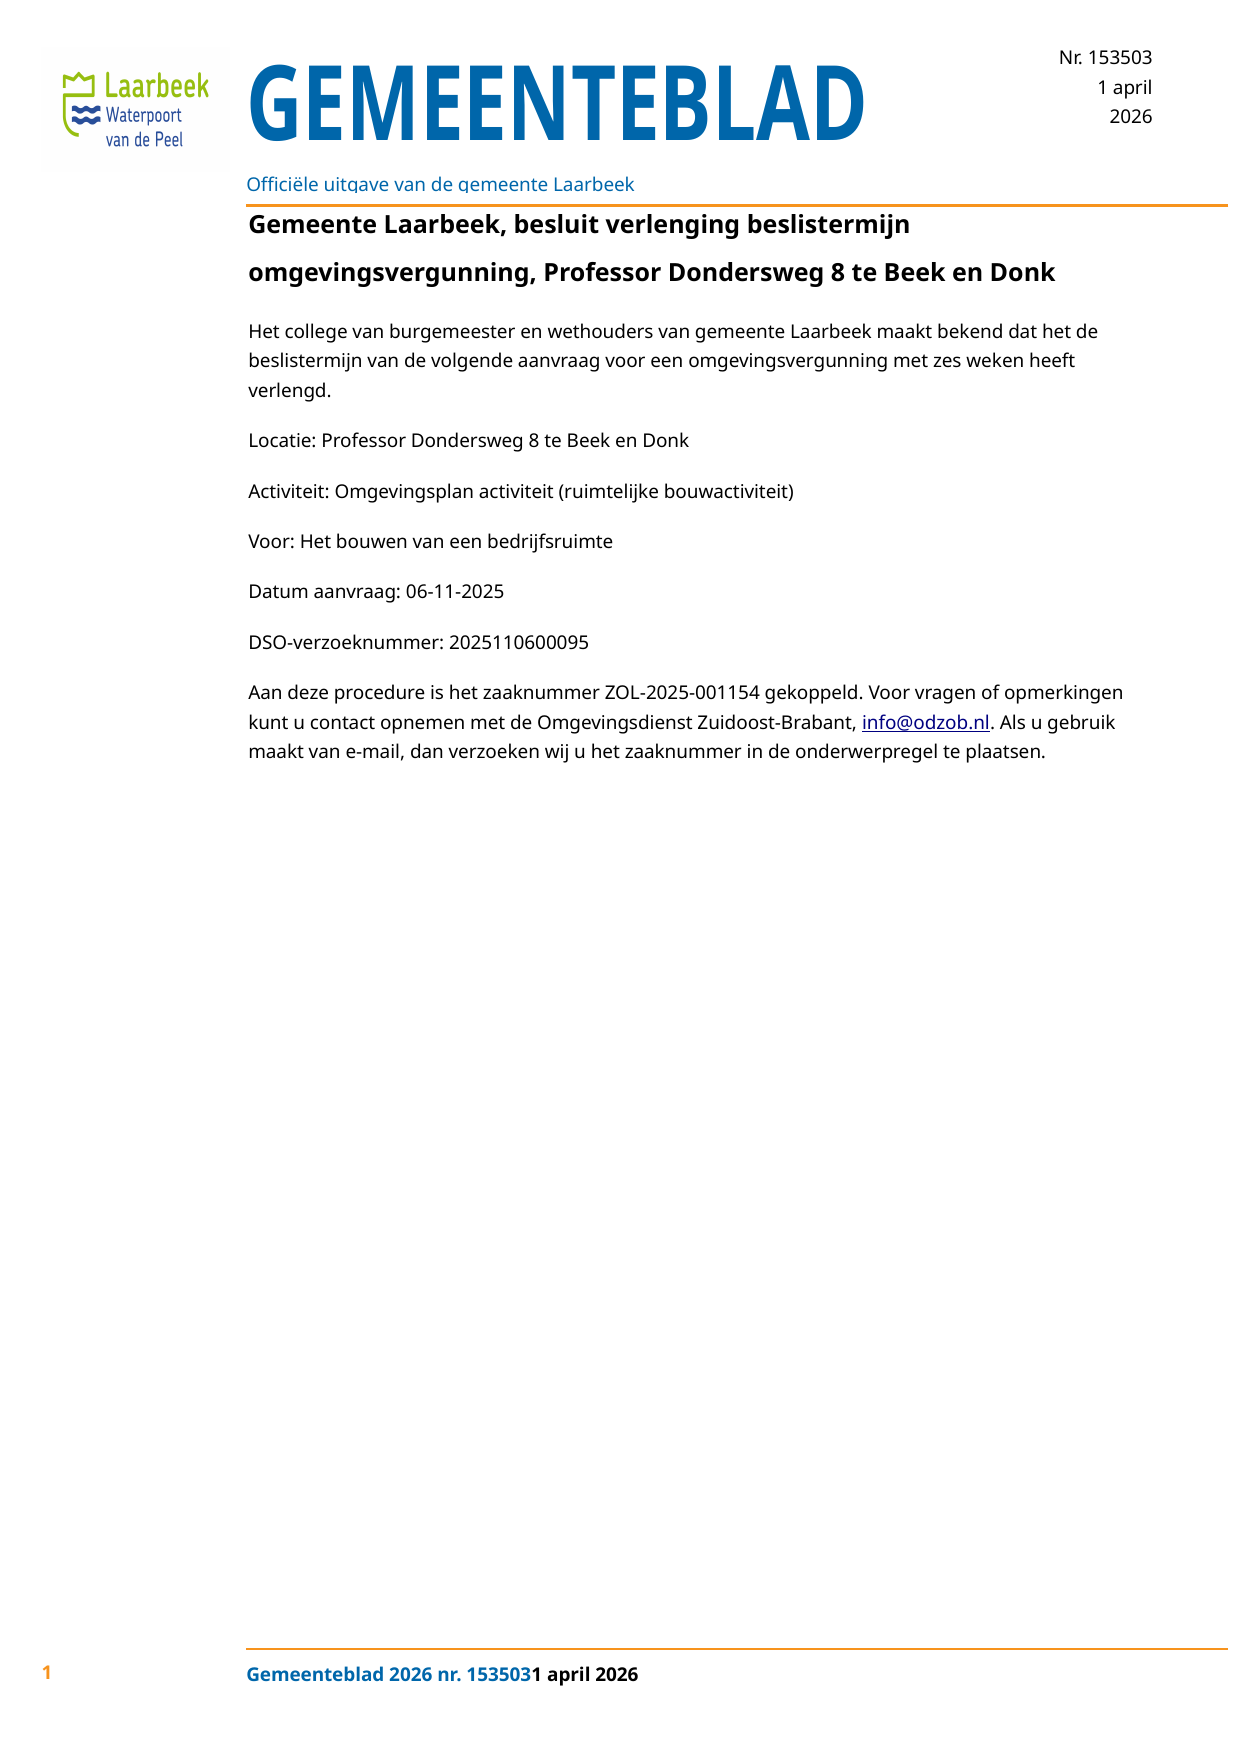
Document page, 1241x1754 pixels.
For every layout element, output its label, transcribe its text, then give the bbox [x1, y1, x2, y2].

text Datum aanvraag: 06-11-2025 [248, 579, 1152, 604]
text Het college van burgemeester en wethouders van gemeente Laarbeek maakt bekend dat het de beslistermijn van de volgende aanvraag voor een omgevingsvergunning met zes weken heeft verlengd. [248, 318, 1152, 403]
text DSO-verzoeknummer: 2025110600095 [248, 629, 1152, 655]
picture [41, 47, 231, 172]
text Locatie: Professor Dondersweg 8 te Beek en Donk [248, 427, 1152, 453]
text Activiteit: Omgevingsplan activiteit (ruimtelijke bouwactiviteit) [248, 478, 1152, 504]
text Aan deze procedure is het zaaknummer ZOL-2025-001154 gekoppeld. Voor vragen of opmerkingen kunt u contact opnemen met de Omgevingsdienst Zuidoost-Brabant, info@odzob.nl. Als u gebruik maakt van e-mail, dan verzoeken wij u het zaaknummer in de onderwerpregel te plaatsen. [248, 679, 1152, 764]
text Gemeente Laarbeek, besluit verlenging beslistermijn omgevingsvergunning, Professor Dondersweg 8 te Beek en Donk [248, 207, 1152, 288]
text Voor: Het bouwen van een bedrijfsruimte [248, 528, 1152, 554]
